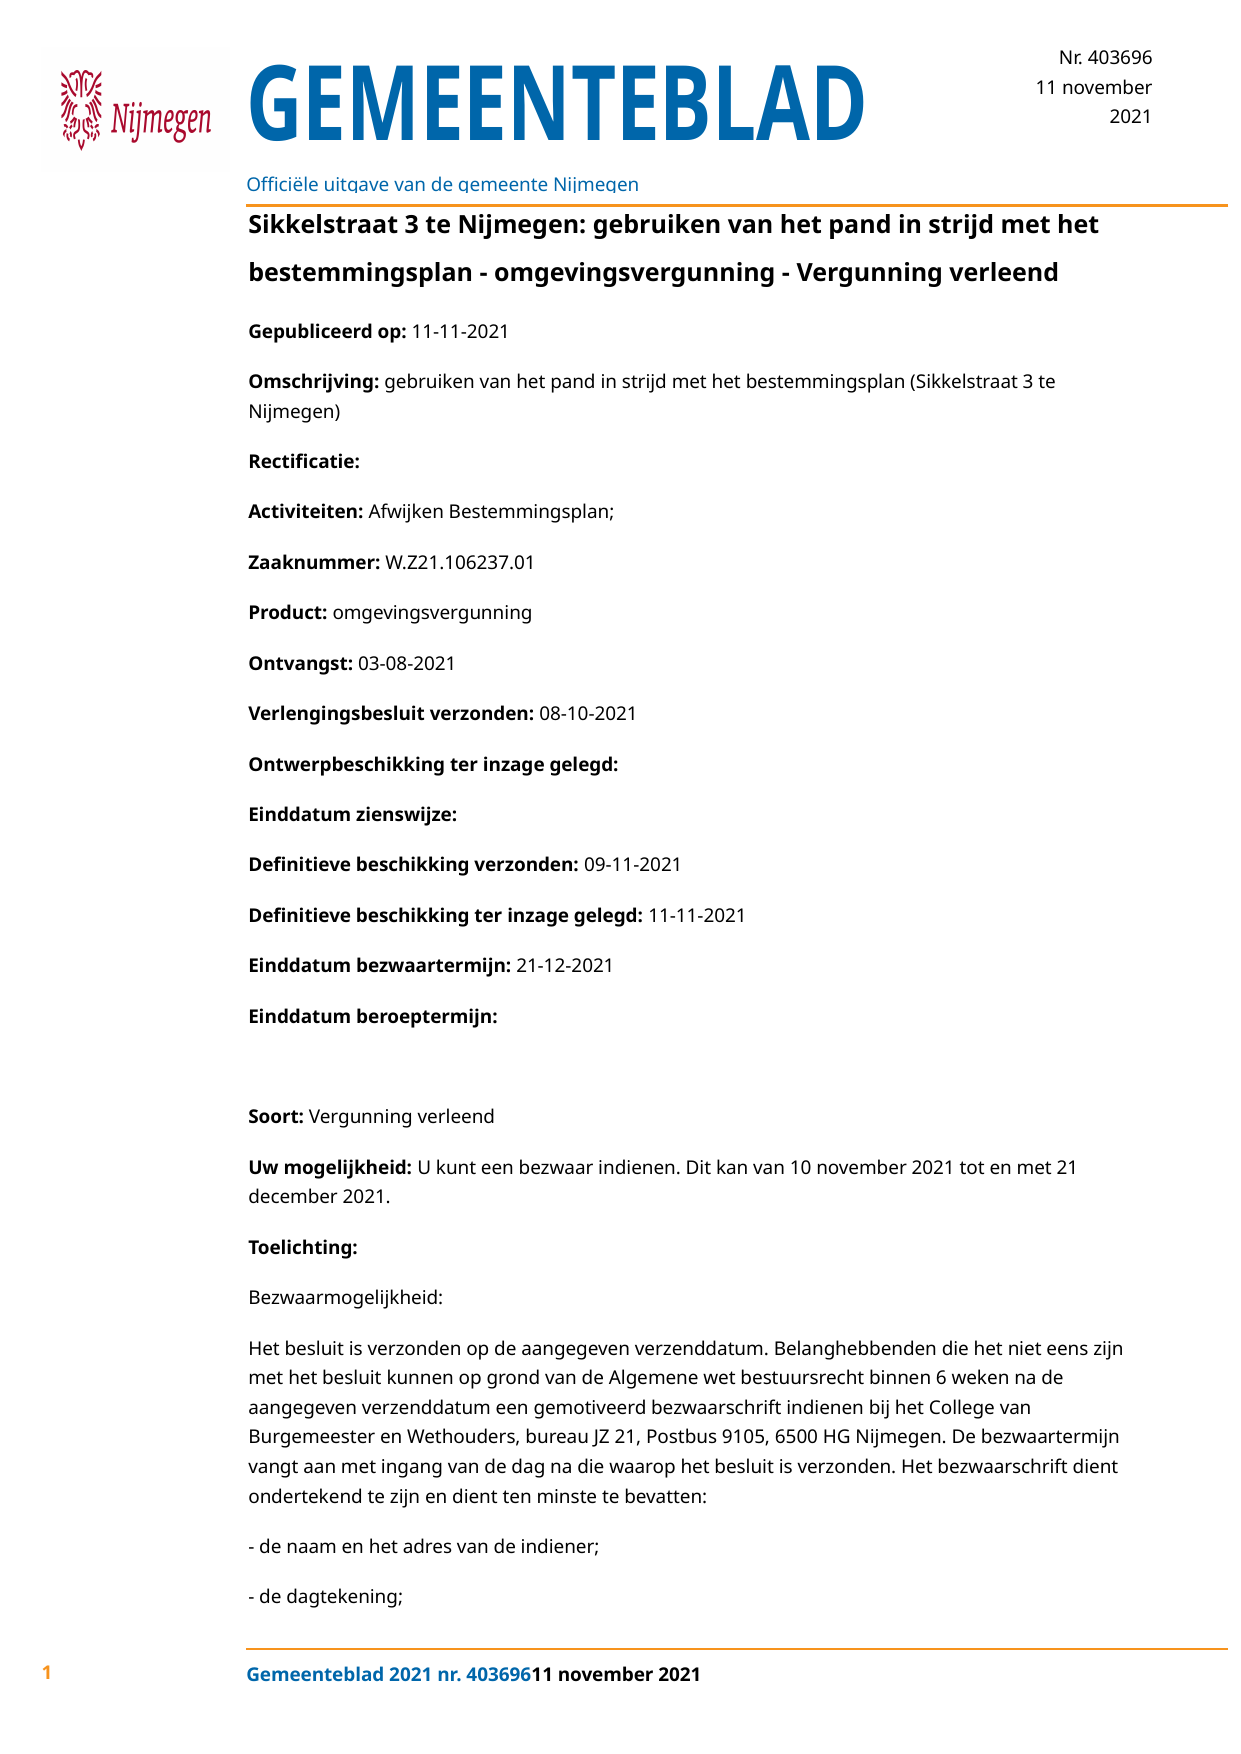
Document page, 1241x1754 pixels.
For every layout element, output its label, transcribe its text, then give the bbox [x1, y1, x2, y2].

text Soort: Vergunning verleend [248, 1104, 1152, 1129]
picture [41, 47, 231, 172]
text Bezwaarmogelijkheid: [248, 1284, 1152, 1310]
text Verlengingsbesluit verzonden: 08-10-2021 [248, 700, 1152, 726]
text Einddatum bezwaartermijn: 21-12-2021 [248, 952, 1152, 978]
text Uw mogelijkheid: U kunt een bezwaar indienen. Dit kan van 10 november 2021 tot en met 21 december 2021. [248, 1154, 1152, 1209]
text Omschrijving: gebruiken van het pand in strijd met het bestemmingsplan (Sikkelstraat 3 te Nijmegen) [248, 368, 1152, 424]
text Toelichting: [248, 1234, 1152, 1260]
text Ontvangst: 03-08-2021 [248, 650, 1152, 676]
text - de dagtekening; [248, 1584, 1152, 1609]
text Product: omgevingsvergunning [248, 599, 1152, 625]
text Sikkelstraat 3 te Nijmegen: gebruiken van het pand in strijd met het bestemmingsplan - omgevingsvergunning - Vergunning verleend [248, 207, 1152, 288]
text Definitieve beschikking ter inzage gelegd: 11-11-2021 [248, 902, 1152, 928]
text Activiteiten: Afwijken Bestemmingsplan; [248, 499, 1152, 524]
text Ontwerpbeschikking ter inzage gelegd: [248, 751, 1152, 777]
text Definitieve beschikking verzonden: 09-11-2021 [248, 852, 1152, 877]
text Gepubliceerd op: 11-11-2021 [248, 318, 1152, 344]
text Rectificatie: [248, 448, 1152, 474]
text Zaaknummer: W.Z21.106237.01 [248, 549, 1152, 575]
text Einddatum zienswijze: [248, 801, 1152, 827]
text Einddatum beroeptermijn: [248, 1003, 1152, 1029]
text - de naam en het adres van de indiener; [248, 1533, 1152, 1559]
text Het besluit is verzonden op de aangegeven verzenddatum. Belanghebbenden die het niet eens zijn met het besluit kunnen op grond van de Algemene wet bestuursrecht binnen 6 weken na de aangegeven verzenddatum een gemotiveerd bezwaarschrift indienen bij het College van Burgemeester en Wethouders, bureau JZ 21, Postbus 9105, 6500 HG Nijmegen. De bezwaartermijn vangt aan met ingang van de dag na die waarop het besluit is verzonden. Het bezwaarschrift dient ondertekend te zijn en dient ten minste te bevatten: [248, 1335, 1152, 1509]
